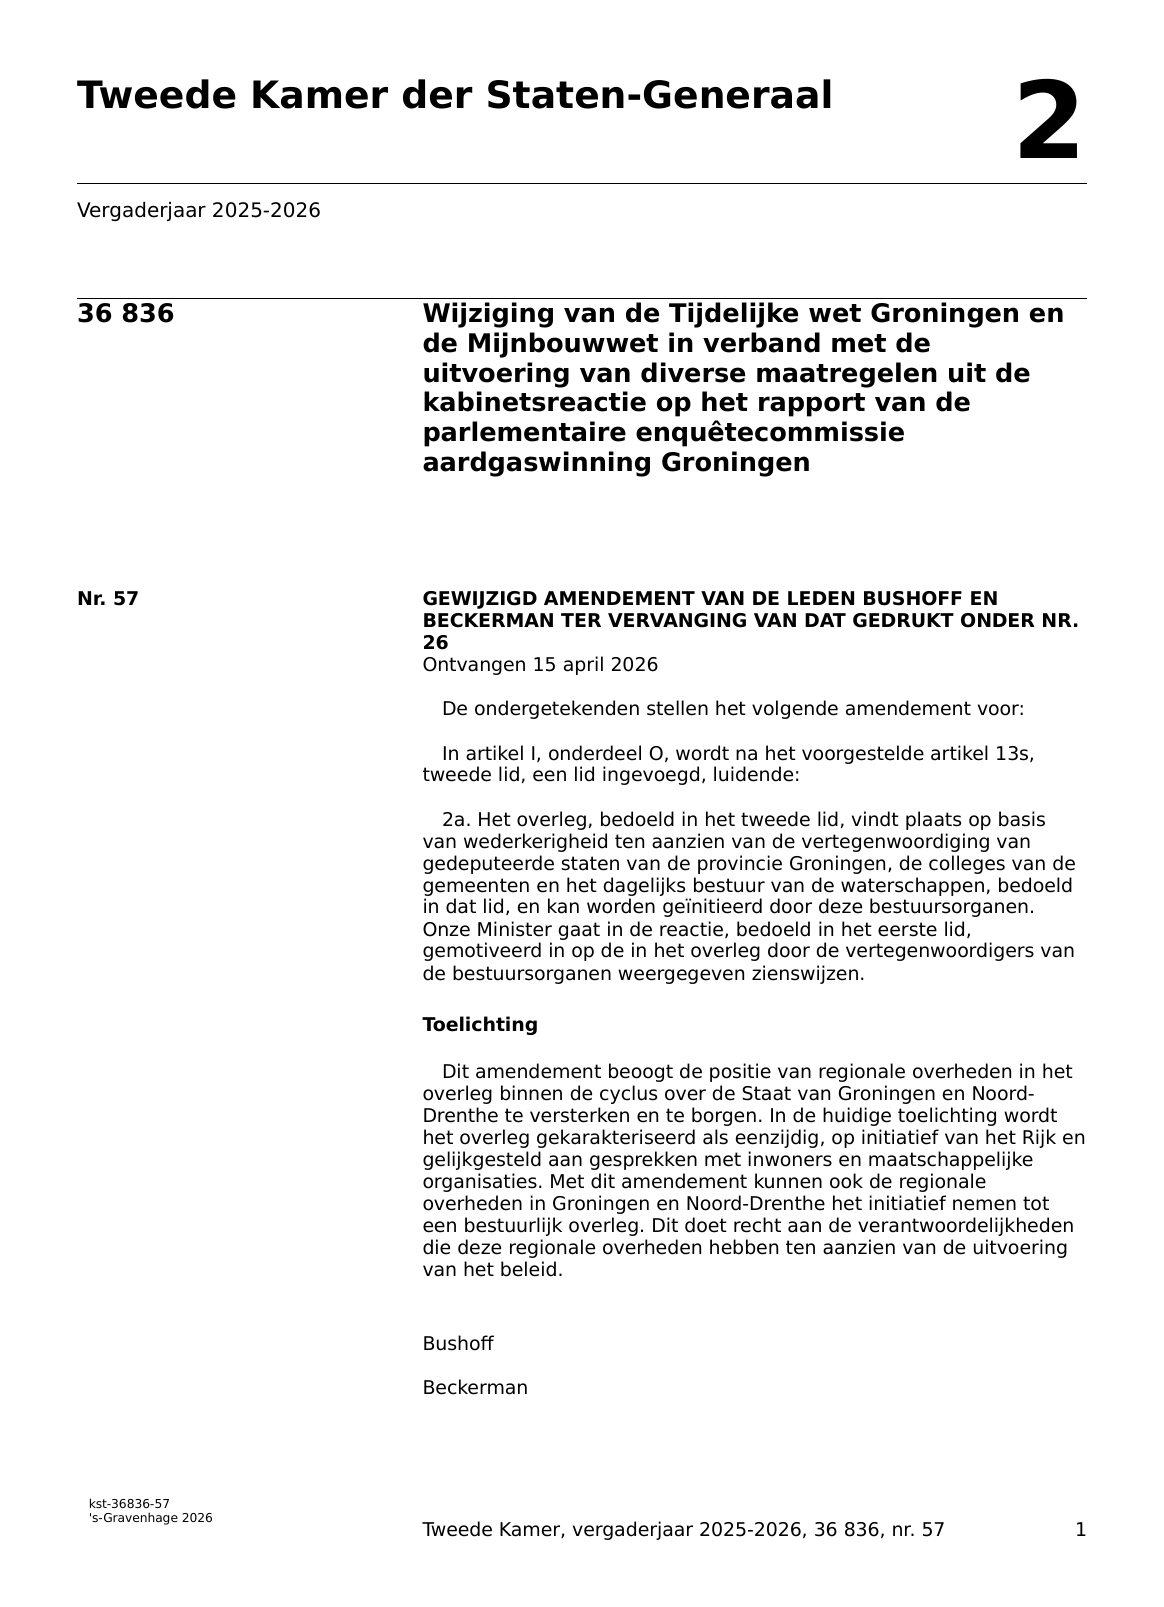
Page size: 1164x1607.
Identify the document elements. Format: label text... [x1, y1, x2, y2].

table_header 2 [886, 59, 1087, 183]
text De ondergetekenden stellen het volgende amendement voor: [422, 698, 1087, 720]
subtitle 36 836 Wijziging van de Tijdelijke wet Groningen en de Mijnbouwwet in verband met de uitvoering van diverse maatregelen uit de kabinetsreactie op het rapport van de parlementaire enquêtecommissie aardgaswinning Groningen [77, 299, 1087, 477]
subtitle Toelichting [422, 1014, 1087, 1036]
text 's-Gravenhage 2026 [88, 1511, 323, 1525]
text Bushoff Beckerman [422, 1311, 1087, 1399]
text 2a. Het overleg, bedoeld in het tweede lid, vindt plaats op basis van wederkerigheid ten aanzien van de vertegenwoordiging van gedeputeerde staten van de provincie Groningen, de colleges van de gemeenten en het dagelijks bestuur van de waterschappen, bedoeld in dat lid, en kan worden geïnitieerd door deze bestuursorganen. Onze Minister gaat in de reactie, bedoeld in het eerste lid, gemotiveerd in op de in het overleg door de vertegenwoordigers van de bestuursorganen weergegeven zienswijzen. [422, 808, 1087, 984]
text kst-36836-57 [88, 1497, 323, 1511]
text Dit amendement beoogt de positie van regionale overheden in het overleg binnen de cyclus over de Staat van Groningen en Noord-Drenthe te versterken en te borgen. In de huidige toelichting wordt het overleg gekarakteriseerd als eenzijdig, op initiatief van het Rijk en gelijkgesteld aan gesprekken met inwoners en maatschappelijke organisaties. Met dit amendement kunnen ook de regionale overheden in Groningen en Noord-Drenthe het initiatief nemen tot een bestuurlijk overleg. Dit doet recht aan de verantwoordelijkheden die deze regionale overheden hebben ten aanzien van de uitvoering van het beleid. [422, 1061, 1087, 1281]
table_header Tweede Kamer der Staten-Generaal [77, 59, 886, 183]
subtitle Nr. 57 GEWIJZIGD AMENDEMENT VAN DE LEDEN BUSHOFF EN BECKERMAN TER VERVANGING VAN DAT GEDRUKT ONDER NR. 26 [77, 588, 1087, 654]
text Ontvangen 15 april 2026 [422, 654, 1087, 676]
table_cell Vergaderjaar 2025-2026 [77, 184, 1087, 298]
text In artikel I, onderdeel O, wordt na het voorgestelde artikel 13s, tweede lid, een lid ingevoegd, luidende: [422, 742, 1087, 786]
